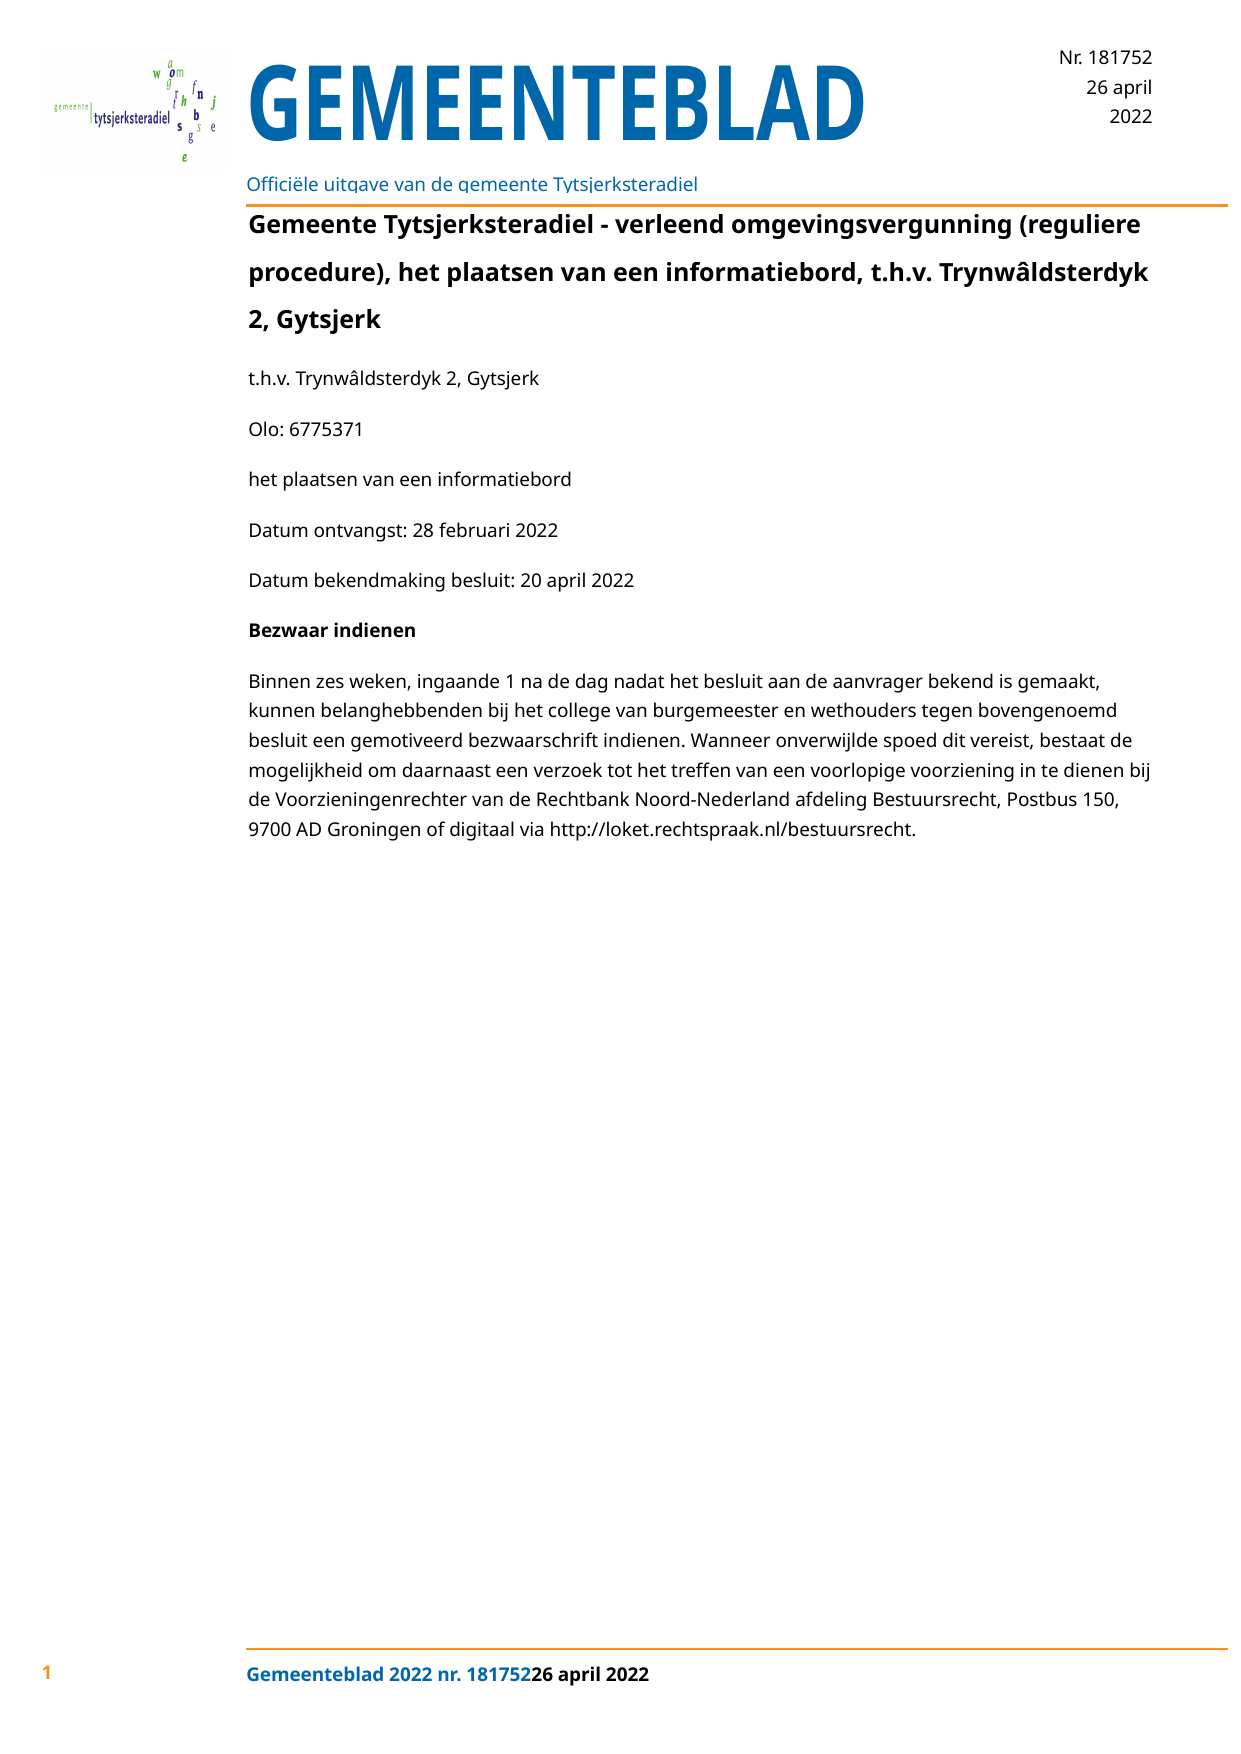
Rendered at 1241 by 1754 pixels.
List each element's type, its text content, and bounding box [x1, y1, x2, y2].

text t.h.v. Trynwâldsterdyk 2, Gytsjerk [248, 366, 1152, 391]
text Bezwaar indienen [248, 618, 1152, 643]
text Binnen zes weken, ingaande 1 na de dag nadat het besluit aan de aanvrager bekend is gemaakt, kunnen belanghebbenden bij het college van burgemeester en wethouders tegen bovengenoemd besluit een gemotiveerd bezwaarschrift indienen. Wanneer onverwijlde spoed dit vereist, bestaat de mogelijkheid om daarnaast een verzoek tot het treffen van een voorlopige voorziening in te dienen bij de Voorzieningenrechter van de Rechtbank Noord-Nederland afdeling Bestuursrecht, Postbus 150, 9700 AD Groningen of digitaal via http://loket.rechtspraak.nl/bestuursrecht. [248, 668, 1152, 842]
text het plaatsen van een informatiebord [248, 466, 1152, 492]
text Olo: 6775371 [248, 416, 1152, 442]
text Datum ontvangst: 28 februari 2022 [248, 517, 1152, 542]
text Gemeente Tytsjerksteradiel - verleend omgevingsvergunning (reguliere procedure), het plaatsen van een informatiebord, t.h.v. Trynwâldsterdyk 2, Gytsjerk [248, 207, 1152, 336]
picture [41, 47, 231, 172]
text Datum bekendmaking besluit: 20 april 2022 [248, 567, 1152, 593]
